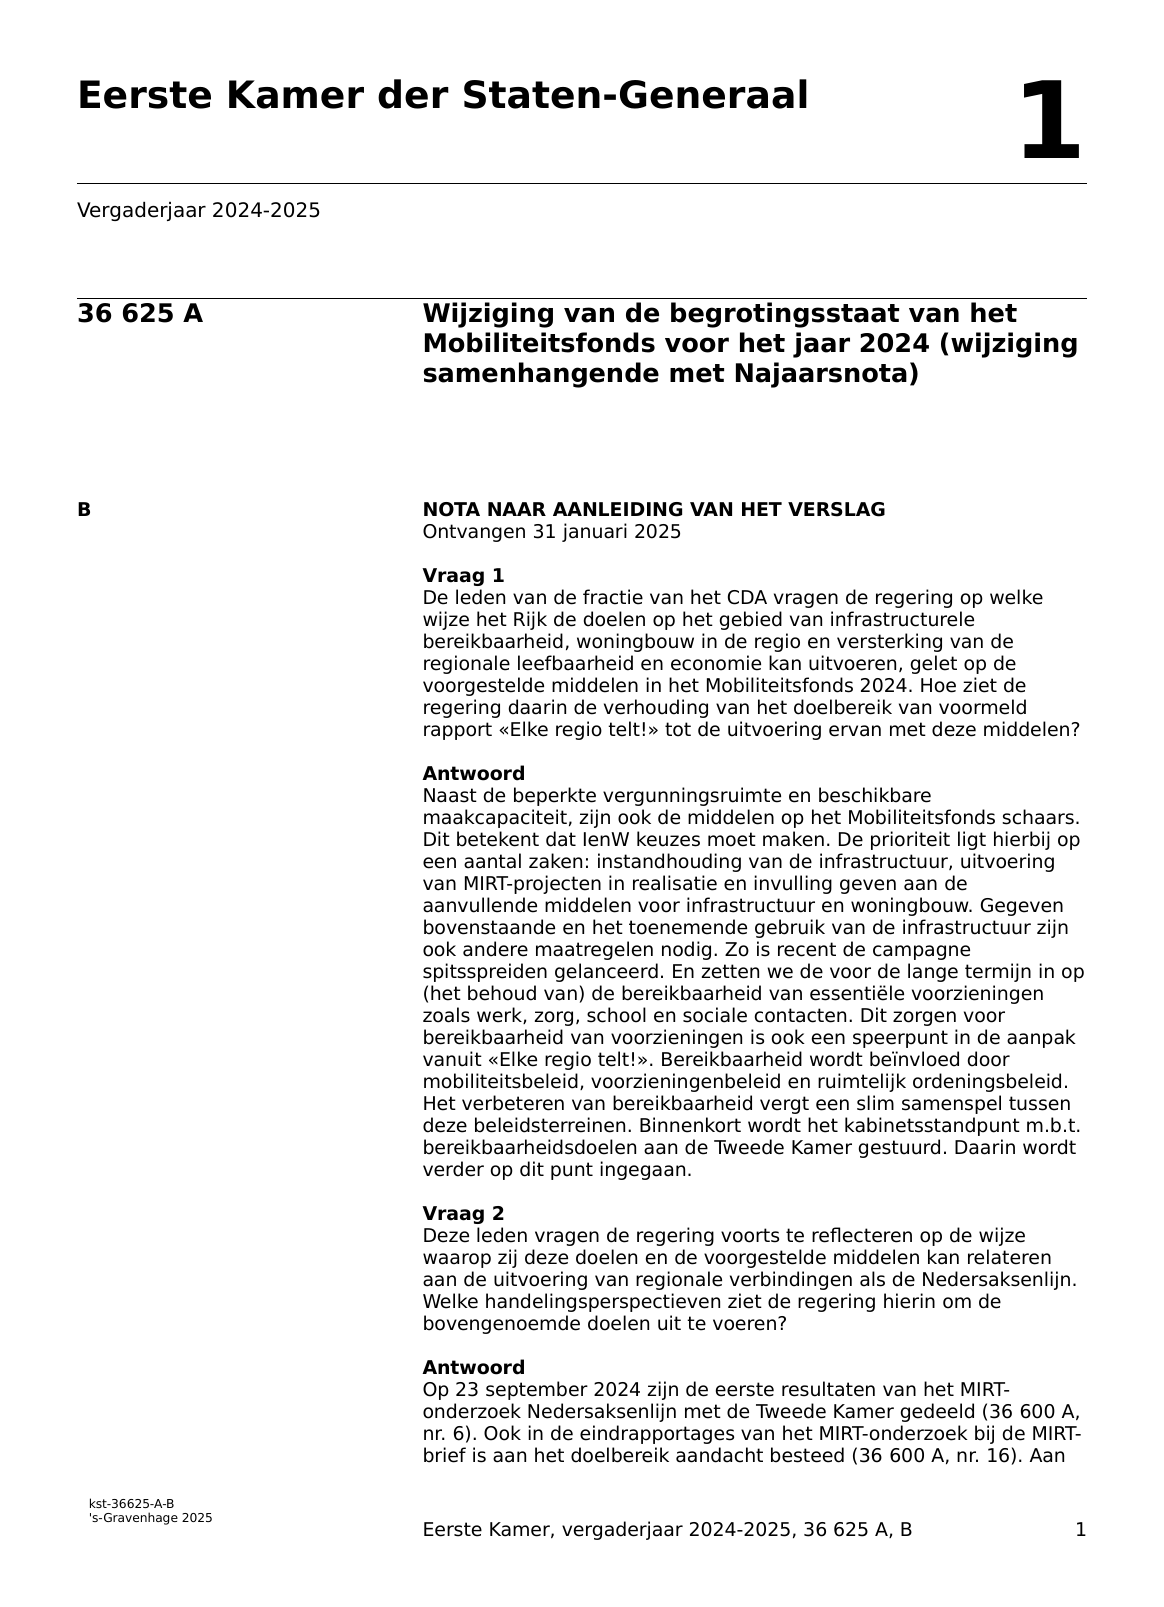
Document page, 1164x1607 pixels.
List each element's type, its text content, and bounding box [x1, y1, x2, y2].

text Naast de beperkte vergunningsruimte en beschikbare maakcapaciteit, zijn ook de middelen op het Mobiliteitsfonds schaars. Dit betekent dat IenW keuzes moet maken. De prioriteit ligt hierbij op een aantal zaken: instandhouding van de infrastructuur, uitvoering van MIRT-projecten in realisatie en invulling geven aan de aanvullende middelen voor infrastructuur en woningbouw. Gegeven bovenstaande en het toenemende gebruik van de infrastructuur zijn ook andere maatregelen nodig. Zo is recent de campagne spitsspreiden gelanceerd. En zetten we de voor de lange termijn in op (het behoud van) de bereikbaarheid van essentiële voorzieningen zoals werk, zorg, school en sociale contacten. Dit zorgen voor bereikbaarheid van voorzieningen is ook een speerpunt in de aanpak vanuit «Elke regio telt!». Bereikbaarheid wordt beïnvloed door mobiliteitsbeleid, voorzieningenbeleid en ruimtelijk ordeningsbeleid. Het verbeteren van bereikbaarheid vergt een slim samenspel tussen deze beleidsterreinen. Binnenkort wordt het kabinetsstandpunt m.b.t. bereikbaarheidsdoelen aan de Tweede Kamer gestuurd. Daarin wordt verder op dit punt ingegaan. [422, 785, 1087, 1181]
text Op 23 september 2024 zijn de eerste resultaten van het MIRT-onderzoek Nedersaksenlijn met de Tweede Kamer gedeeld (36 600 A, nr. 6). Ook in de eindrapportages van het MIRT-onderzoek bij de MIRT-brief is aan het doelbereik aandacht besteed (36 600 A, nr. 16). Aan [422, 1379, 1087, 1467]
table_header Eerste Kamer der Staten-Generaal [77, 59, 886, 183]
text Antwoord [422, 763, 1087, 785]
subtitle B NOTA NAAR AANLEIDING VAN HET VERSLAG [77, 499, 1087, 521]
text Antwoord [422, 1357, 1087, 1379]
table_cell Vergaderjaar 2024-2025 [77, 184, 1087, 298]
text Vraag 2 [422, 1203, 1087, 1225]
text kst-36625-A-B [88, 1497, 323, 1511]
subtitle 36 625 A Wijziging van de begrotingsstaat van het Mobiliteitsfonds voor het jaar 2024 (wijziging samenhangende met Najaarsnota) [77, 299, 1087, 388]
table_header 1 [886, 59, 1087, 183]
text 's-Gravenhage 2025 [88, 1511, 323, 1525]
text Deze leden vragen de regering voorts te reflecteren op de wijze waarop zij deze doelen en de voorgestelde middelen kan relateren aan de uitvoering van regionale verbindingen als de Nedersaksenlijn. Welke handelingsperspectieven ziet de regering hierin om de bovengenoemde doelen uit te voeren? [422, 1225, 1087, 1335]
text Vraag 1 [422, 565, 1087, 587]
text De leden van de fractie van het CDA vragen de regering op welke wijze het Rijk de doelen op het gebied van infrastructurele bereikbaarheid, woningbouw in de regio en versterking van de regionale leefbaarheid en economie kan uitvoeren, gelet op de voorgestelde middelen in het Mobiliteitsfonds 2024. Hoe ziet de regering daarin de verhouding van het doelbereik van voormeld rapport «Elke regio telt!» tot de uitvoering ervan met deze middelen? [422, 587, 1087, 741]
text Ontvangen 31 januari 2025 [422, 521, 1087, 543]
